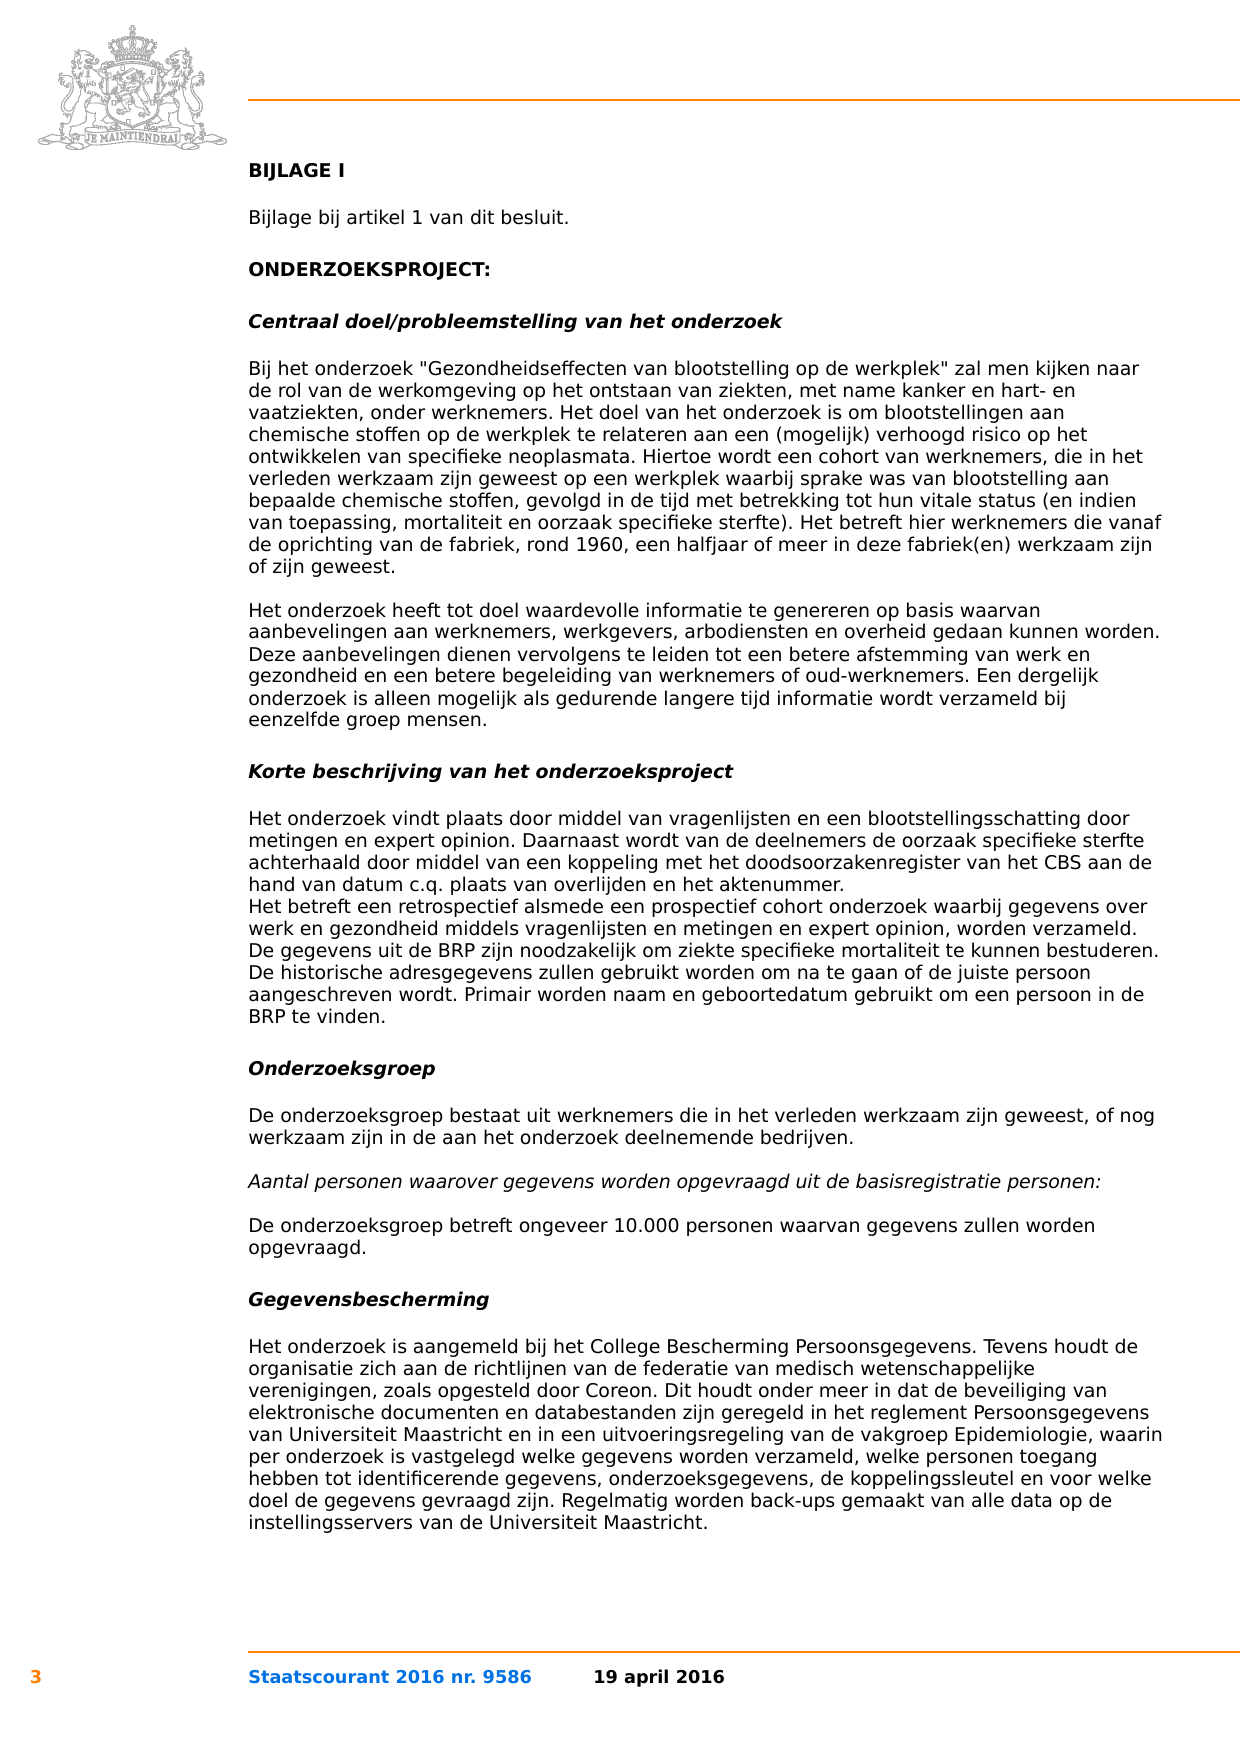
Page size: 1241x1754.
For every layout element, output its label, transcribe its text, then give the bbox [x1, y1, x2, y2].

text Het onderzoek vindt plaats door middel van vragenlijsten en een blootstellingsschatting door metingen en expert opinion. Daarnaast wordt van de deelnemers de oorzaak specifieke sterfte achterhaald door middel van een koppeling met het doodsoorzakenregister van het CBS aan de hand van datum c.q. plaats van overlijden en het aktenummer. [248, 808, 1163, 896]
text Het onderzoek heeft tot doel waardevolle informatie te genereren op basis waarvan aanbevelingen aan werknemers, werkgevers, arbodiensten en overheid gedaan kunnen worden. Deze aanbevelingen dienen vervolgens te leiden tot een betere afstemming van werk en gezondheid en een betere begeleiding van werknemers of oud-werknemers. Een dergelijk onderzoek is alleen mogelijk als gedurende langere tijd informatie wordt verzameld bij eenzelfde groep mensen. [248, 599, 1163, 731]
subtitle ONDERZOEKSPROJECT: [248, 259, 1163, 281]
picture [38, 25, 227, 150]
text De onderzoeksgroep betreft ongeveer 10.000 personen waarvan gegevens zullen worden opgevraagd. [248, 1215, 1163, 1259]
subtitle Korte beschrijving van het onderzoeksproject [248, 761, 1163, 783]
text De onderzoeksgroep bestaat uit werknemers die in het verleden werkzaam zijn geweest, of nog werkzaam zijn in de aan het onderzoek deelnemende bedrijven. [248, 1105, 1163, 1149]
text Bij het onderzoek "Gezondheidseffecten van blootstelling op de werkplek" zal men kijken naar de rol van de werkomgeving op het ontstaan van ziekten, met name kanker en hart- en vaatziekten, onder werknemers. Het doel van het onderzoek is om blootstellingen aan chemische stoffen op de werkplek te relateren aan een (mogelijk) verhoogd risico op het ontwikkelen van specifieke neoplasmata. Hiertoe wordt een cohort van werknemers, die in het verleden werkzaam zijn geweest op een werkplek waarbij sprake was van blootstelling aan bepaalde chemische stoffen, gevolgd in de tijd met betrekking tot hun vitale status (en indien van toepassing, mortaliteit en oorzaak specifieke sterfte). Het betreft hier werknemers die vanaf de oprichting van de fabriek, rond 1960, een halfjaar of meer in deze fabriek(en) werkzaam zijn of zijn geweest. [248, 358, 1163, 578]
subtitle Gegevensbescherming [248, 1289, 1163, 1311]
subtitle BIJLAGE I [248, 160, 1163, 182]
subtitle Onderzoeksgroep [248, 1058, 1163, 1080]
text Aantal personen waarover gegevens worden opgevraagd uit de basisregistratie personen: [248, 1171, 1163, 1193]
text Bijlage bij artikel 1 van dit besluit. [248, 207, 1163, 229]
text Het onderzoek is aangemeld bij het College Bescherming Persoonsgegevens. Tevens houdt de organisatie zich aan de richtlijnen van de federatie van medisch wetenschappelijke verenigingen, zoals opgesteld door Coreon. Dit houdt onder meer in dat de beveiliging van elektronische documenten en databestanden zijn geregeld in het reglement Persoonsgegevens van Universiteit Maastricht en in een uitvoeringsregeling van de vakgroep Epidemiologie, waarin per onderzoek is vastgelegd welke gegevens worden verzameld, welke personen toegang hebben tot identificerende gegevens, onderzoeksgegevens, de koppelingssleutel en voor welke doel de gegevens gevraagd zijn. Regelmatig worden back-ups gemaakt van alle data op de instellingsservers van de Universiteit Maastricht. [248, 1336, 1163, 1533]
subtitle Centraal doel/probleemstelling van het onderzoek [248, 311, 1163, 333]
text De historische adresgegevens zullen gebruikt worden om na te gaan of de juiste persoon aangeschreven wordt. Primair worden naam en geboortedatum gebruikt om een persoon in de BRP te vinden. [248, 962, 1163, 1028]
text Het betreft een retrospectief alsmede een prospectief cohort onderzoek waarbij gegevens over werk en gezondheid middels vragenlijsten en metingen en expert opinion, worden verzameld. De gegevens uit de BRP zijn noodzakelijk om ziekte specifieke mortaliteit te kunnen bestuderen. [248, 896, 1163, 962]
